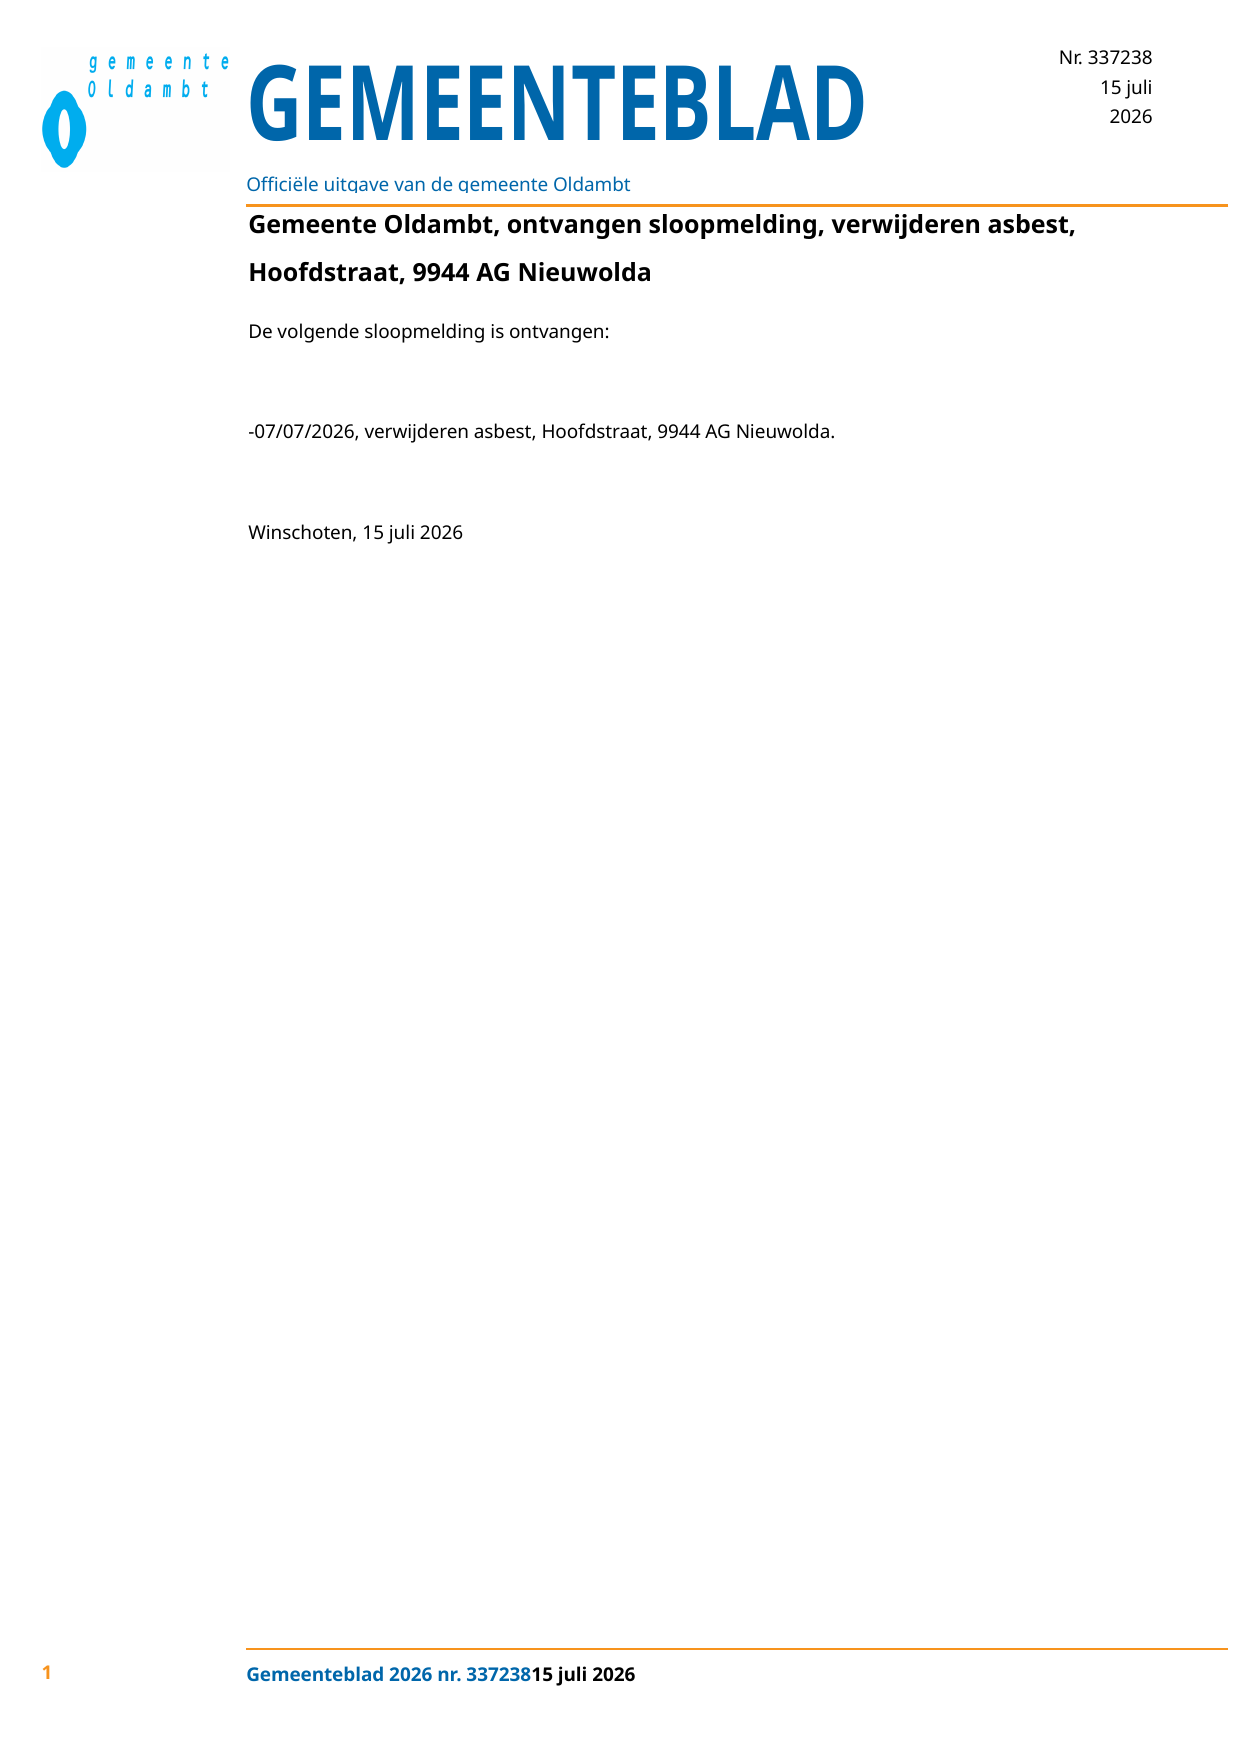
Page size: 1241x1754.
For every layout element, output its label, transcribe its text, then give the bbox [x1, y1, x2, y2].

picture [41, 47, 231, 172]
text Gemeente Oldambt, ontvangen sloopmelding, verwijderen asbest, Hoofdstraat, 9944 AG Nieuwolda [248, 207, 1152, 288]
text De volgende sloopmelding is ontvangen: [248, 318, 1152, 344]
text Winschoten, 15 juli 2026 [248, 519, 1152, 545]
text -07/07/2026, verwijderen asbest, Hoofdstraat, 9944 AG Nieuwolda. [248, 419, 1152, 444]
